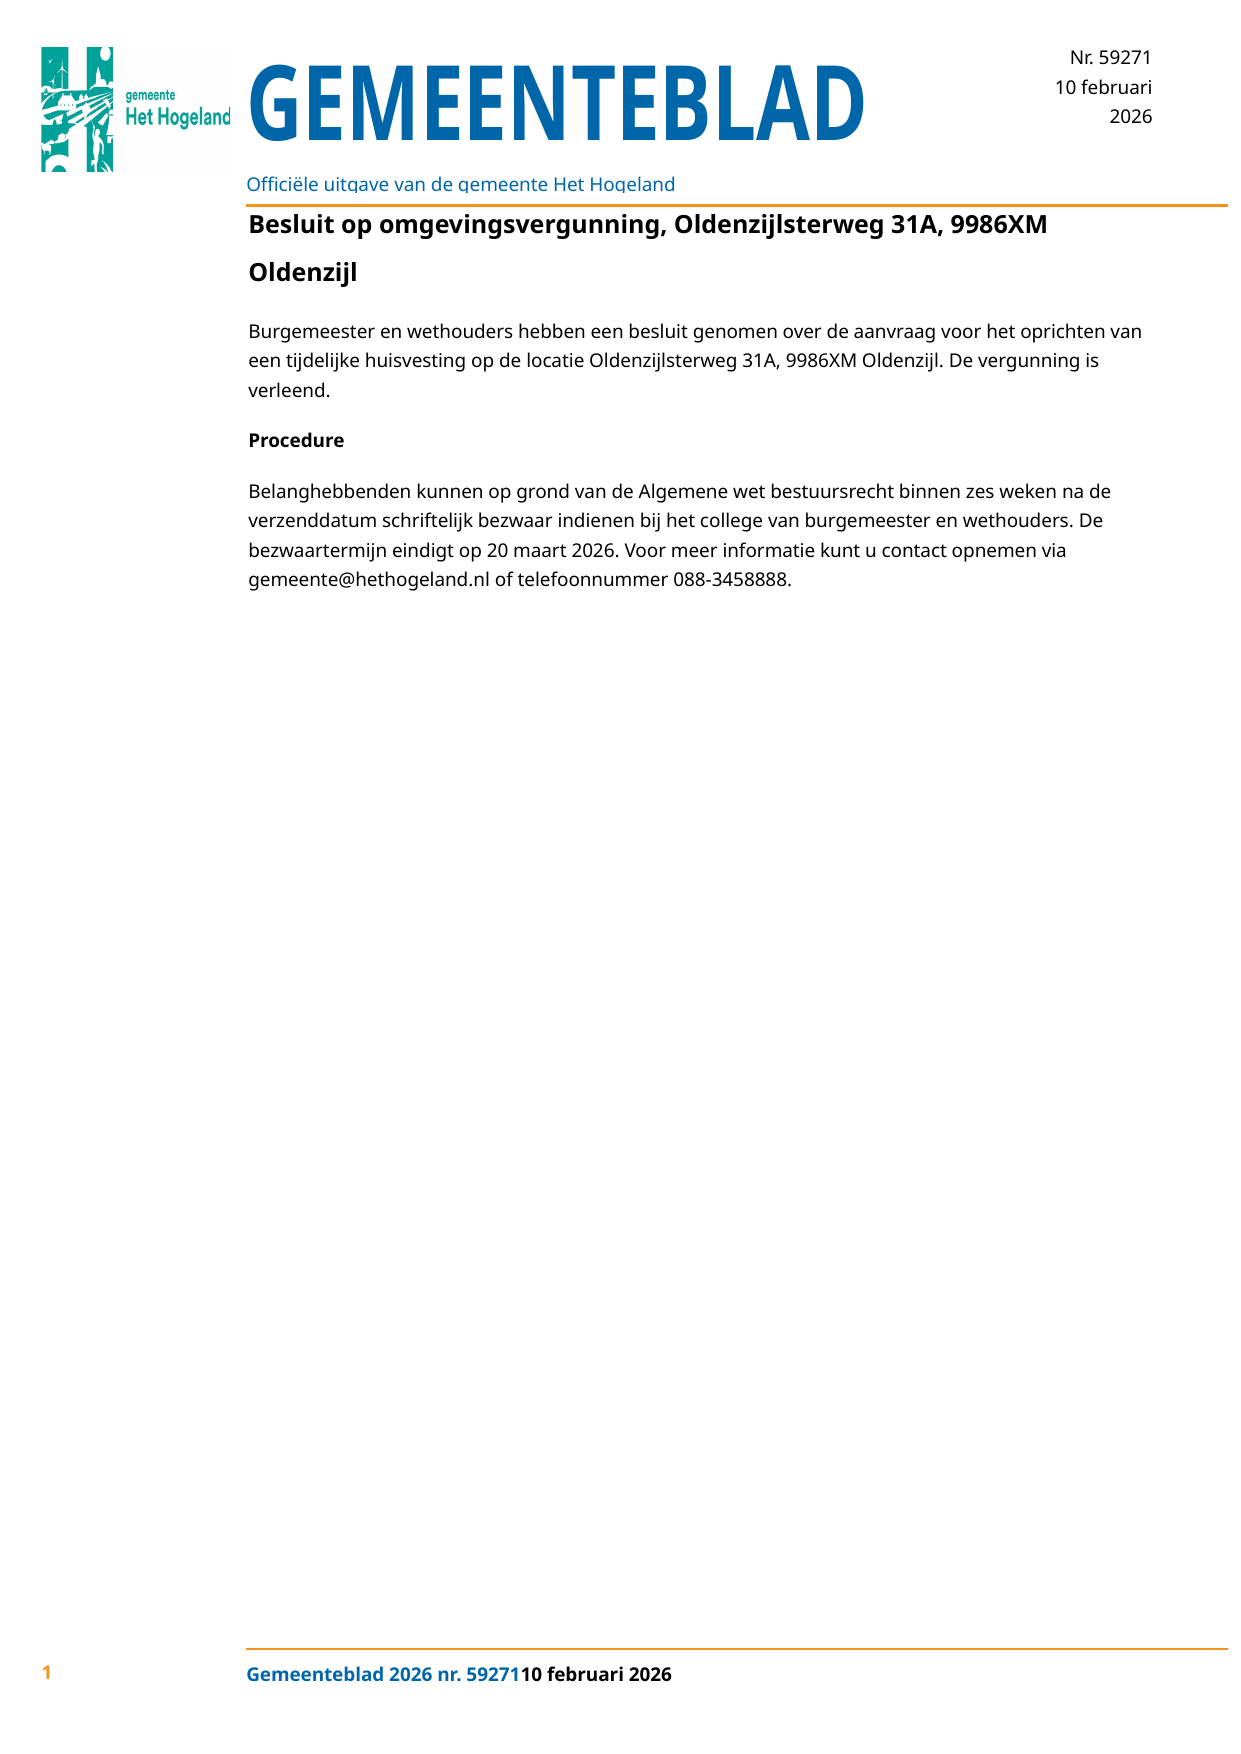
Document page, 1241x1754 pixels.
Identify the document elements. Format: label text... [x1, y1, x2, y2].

text Procedure [248, 427, 1152, 453]
text Besluit op omgevingsvergunning, Oldenzijlsterweg 31A, 9986XM Oldenzijl [248, 207, 1152, 288]
text Belanghebbenden kunnen op grond van de Algemene wet bestuursrecht binnen zes weken na de verzenddatum schriftelijk bezwaar indienen bij het college van burgemeester en wethouders. De bezwaartermijn eindigt op 20 maart 2026. Voor meer informatie kunt u contact opnemen via gemeente@hethogeland.nl of telefoonnummer 088-3458888. [248, 478, 1152, 592]
picture [41, 47, 231, 172]
text Burgemeester en wethouders hebben een besluit genomen over de aanvraag voor het oprichten van een tijdelijke huisvesting op de locatie Oldenzijlsterweg 31A, 9986XM Oldenzijl. De vergunning is verleend. [248, 318, 1152, 403]
